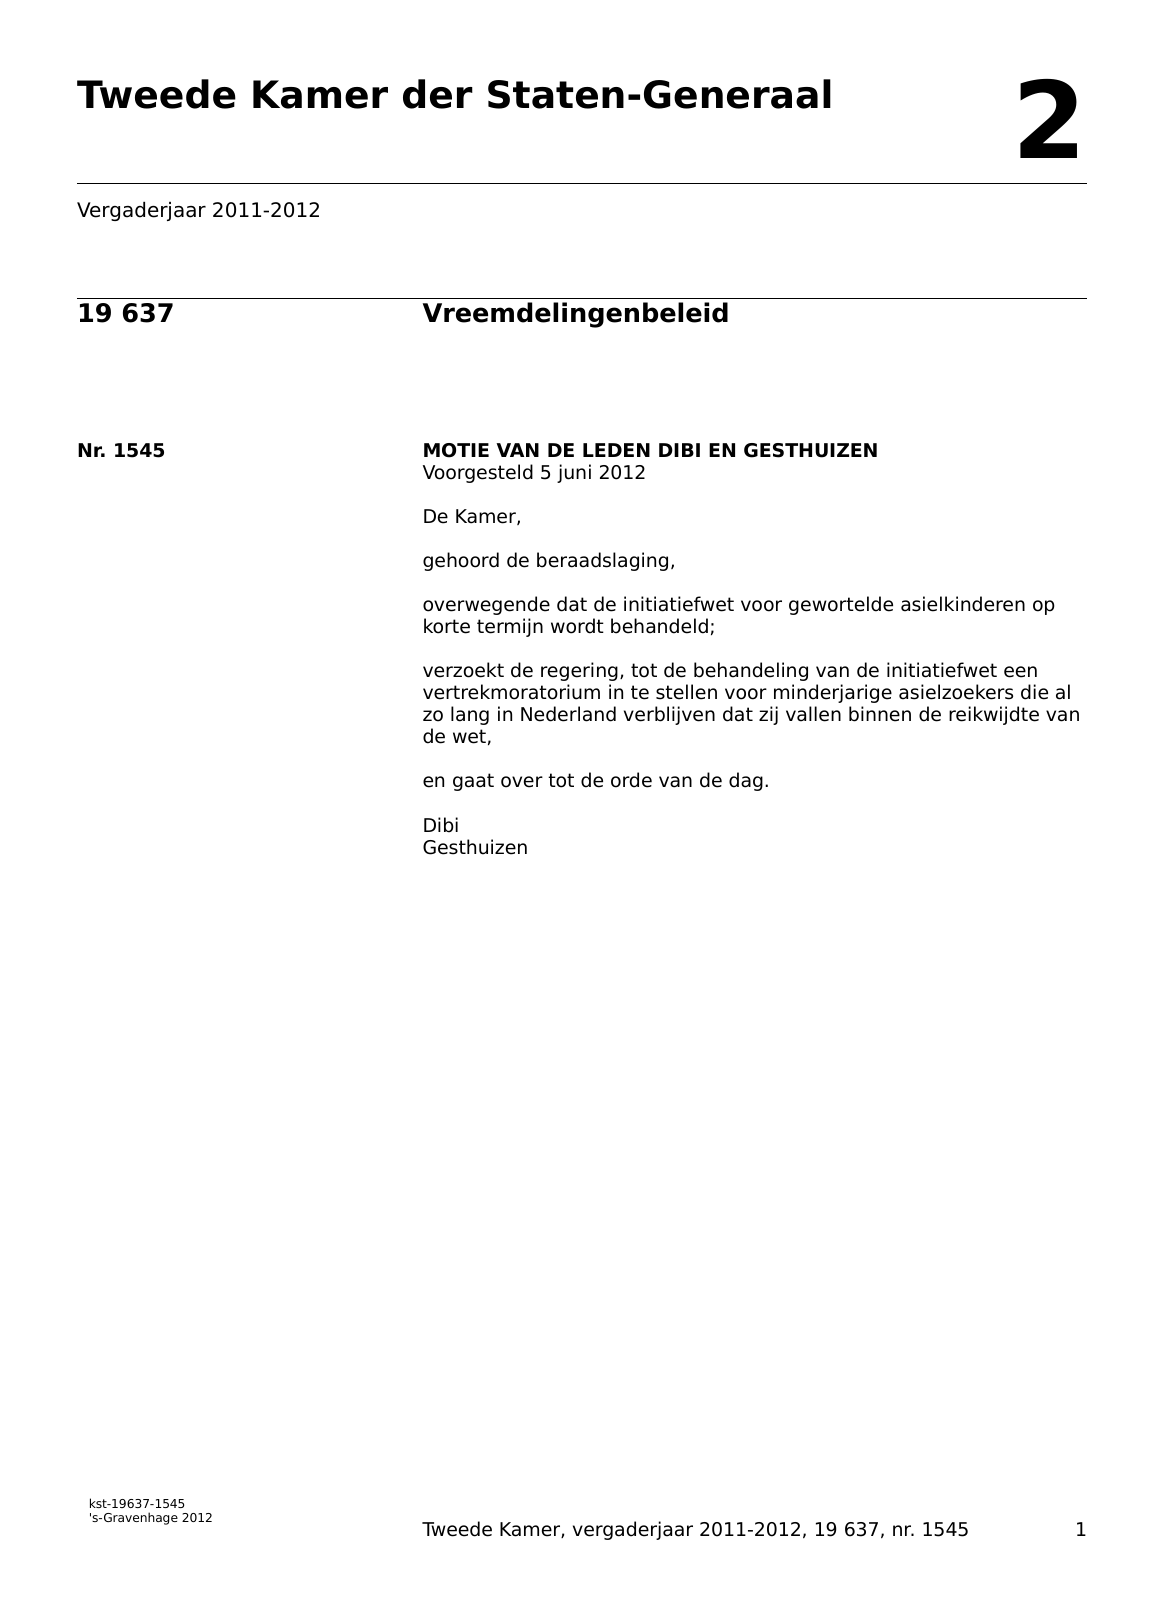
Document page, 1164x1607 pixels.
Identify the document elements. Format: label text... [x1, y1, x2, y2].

text Voorgesteld 5 juni 2012 [422, 462, 1087, 484]
text overwegende dat de initiatiefwet voor gewortelde asielkinderen op korte termijn wordt behandeld; [422, 594, 1087, 638]
table_header 2 [886, 59, 1087, 183]
subtitle 19 637 Vreemdelingenbeleid [77, 299, 1087, 329]
text gehoord de beraadslaging, [422, 550, 1087, 572]
text 's-Gravenhage 2012 [88, 1511, 323, 1525]
table_header Tweede Kamer der Staten-Generaal [77, 59, 886, 183]
text en gaat over tot de orde van de dag. [422, 770, 1087, 792]
text Gesthuizen [422, 837, 1087, 858]
table_cell Vergaderjaar 2011-2012 [77, 184, 1087, 298]
text kst-19637-1545 [88, 1497, 323, 1511]
subtitle Nr. 1545 MOTIE VAN DE LEDEN DIBI EN GESTHUIZEN [77, 440, 1087, 462]
text Dibi [422, 814, 1087, 837]
text verzoekt de regering, tot de behandeling van de initiatiefwet een vertrekmoratorium in te stellen voor minderjarige asielzoekers die al zo lang in Nederland verblijven dat zij vallen binnen de reikwijdte van de wet, [422, 660, 1087, 748]
text De Kamer, [422, 506, 1087, 528]
